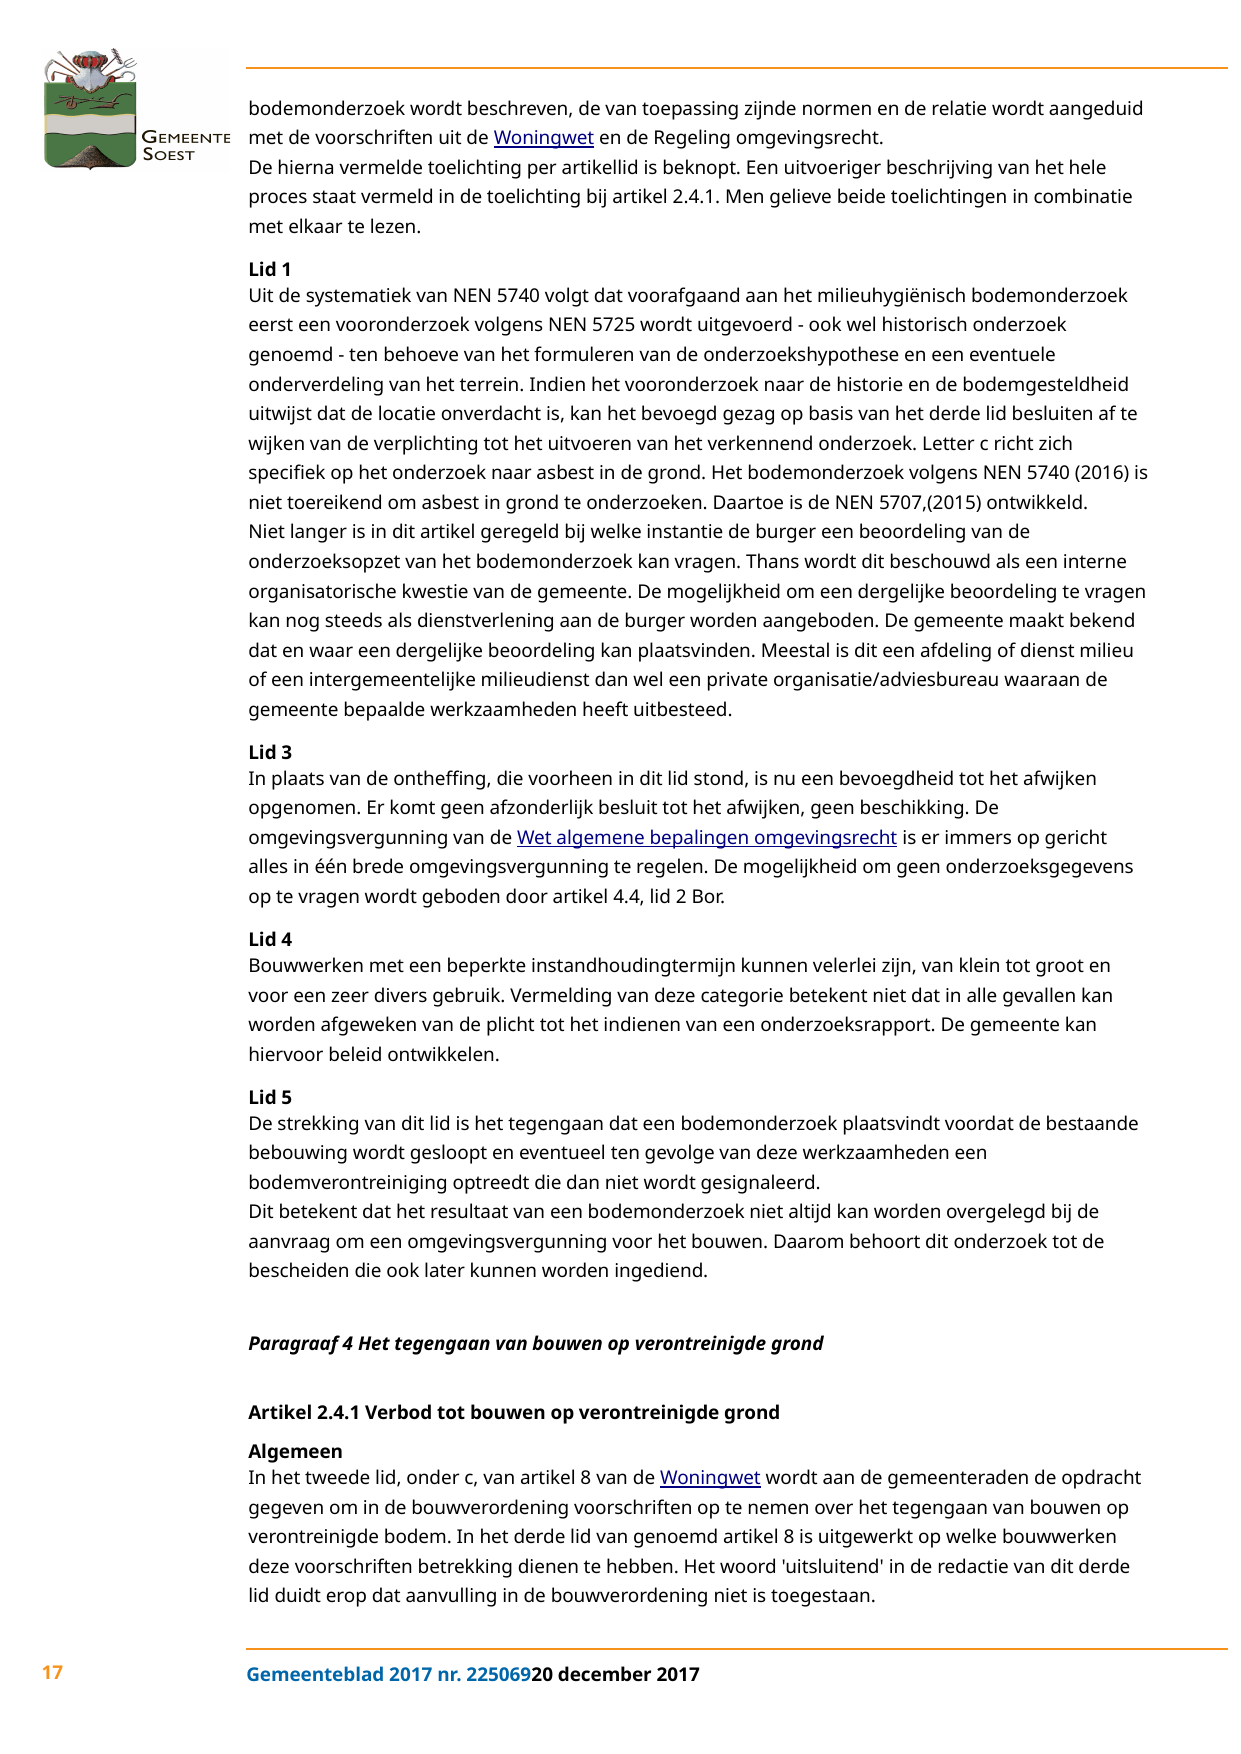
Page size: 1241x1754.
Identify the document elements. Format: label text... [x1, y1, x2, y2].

text Algemeen [248, 1438, 1152, 1464]
text Artikel 2.4.1 Verbod tot bouwen op verontreinigde grond [248, 1399, 1152, 1425]
text Lid 5 [248, 1084, 1152, 1110]
text Niet langer is in dit artikel geregeld bij welke instantie de burger een beoordeling van de onderzoeksopzet van het bodemonderzoek kan vragen. Thans wordt dit beschouwd als een interne organisatorische kwestie van de gemeente. De mogelijkheid om een dergelijke beoordeling te vragen kan nog steeds als dienstverlening aan de burger worden aangeboden. De gemeente maakt bekend dat en waar een dergelijke beoordeling kan plaatsvinden. Meestal is dit een afdeling of dienst milieu of een intergemeentelijke milieudienst dan wel een private organisatie/adviesbureau waaraan de gemeente bepaalde werkzaamheden heeft uitbesteed. [248, 519, 1152, 722]
text Uit de systematiek van NEN 5740 volgt dat voorafgaand aan het milieuhygiënisch bodemonderzoek eerst een vooronderzoek volgens NEN 5725 wordt uitgevoerd - ook wel historisch onderzoek genoemd - ten behoeve van het formuleren van de onderzoekshypothese en een eventuele onderverdeling van het terrein. Indien het vooronderzoek naar de historie en de bodemgesteldheid uitwijst dat de locatie onverdacht is, kan het bevoegd gezag op basis van het derde lid besluiten af te wijken van de verplichting tot het uitvoeren van het verkennend onderzoek. Letter c richt zich specifiek op het onderzoek naar asbest in de grond. Het bodemonderzoek volgens NEN 5740 (2016) is niet toereikend om asbest in grond te onderzoeken. Daartoe is de NEN 5707,(2015) ontwikkeld. [248, 282, 1152, 515]
text Lid 4 [248, 926, 1152, 952]
text Lid 3 [248, 739, 1152, 765]
text bodemonderzoek wordt beschreven, de van toepassing zijnde normen en de relatie wordt aangeduid met de voorschriften uit de Woningwet en de Regeling omgevingsrecht. [248, 95, 1152, 150]
text Paragraaf 4 Het tegengaan van bouwen op verontreinigde grond [248, 1330, 1152, 1356]
text Bouwwerken met een beperkte instandhoudingtermijn kunnen velerlei zijn, van klein tot groot en voor een zeer divers gebruik. Vermelding van deze categorie betekent niet dat in alle gevallen kan worden afgeweken van de plicht tot het indienen van een onderzoeksrapport. De gemeente kan hiervoor beleid ontwikkelen. [248, 952, 1152, 1067]
text Dit betekent dat het resultaat van een bodemonderzoek niet altijd kan worden overgelegd bij de aanvraag om een omgevingsvergunning voor het bouwen. Daarom behoort dit onderzoek tot de bescheiden die ook later kunnen worden ingediend. [248, 1198, 1152, 1283]
text In plaats van de ontheffing, die voorheen in dit lid stond, is nu een bevoegdheid tot het afwijken opgenomen. Er komt geen afzonderlijk besluit tot het afwijken, geen beschikking. De omgevingsvergunning van de Wet algemene bepalingen omgevingsrecht is er immers op gericht alles in één brede omgevingsvergunning te regelen. De mogelijkheid om geen onderzoeksgegevens op te vragen wordt geboden door artikel 4.4, lid 2 Bor. [248, 765, 1152, 909]
picture [41, 47, 231, 172]
text Lid 1 [248, 256, 1152, 282]
text De strekking van dit lid is het tegengaan dat een bodemonderzoek plaatsvindt voordat de bestaande bebouwing wordt gesloopt en eventueel ten gevolge van deze werkzaamheden een bodemverontreiniging optreedt die dan niet wordt gesignaleerd. [248, 1110, 1152, 1195]
text De hierna vermelde toelichting per artikellid is beknopt. Een uitvoeriger beschrijving van het hele proces staat vermeld in de toelichting bij artikel 2.4.1. Men gelieve beide toelichtingen in combinatie met elkaar te lezen. [248, 154, 1152, 239]
text In het tweede lid, onder c, van artikel 8 van de Woningwet wordt aan de gemeenteraden de opdracht gegeven om in de bouwverordening voorschriften op te nemen over het tegengaan van bouwen op verontreinigde bodem. In het derde lid van genoemd artikel 8 is uitgewerkt op welke bouwwerken deze voorschriften betrekking dienen te hebben. Het woord 'uitsluitend' in de redactie van dit derde lid duidt erop dat aanvulling in de bouwverordening niet is toegestaan. [248, 1464, 1152, 1608]
